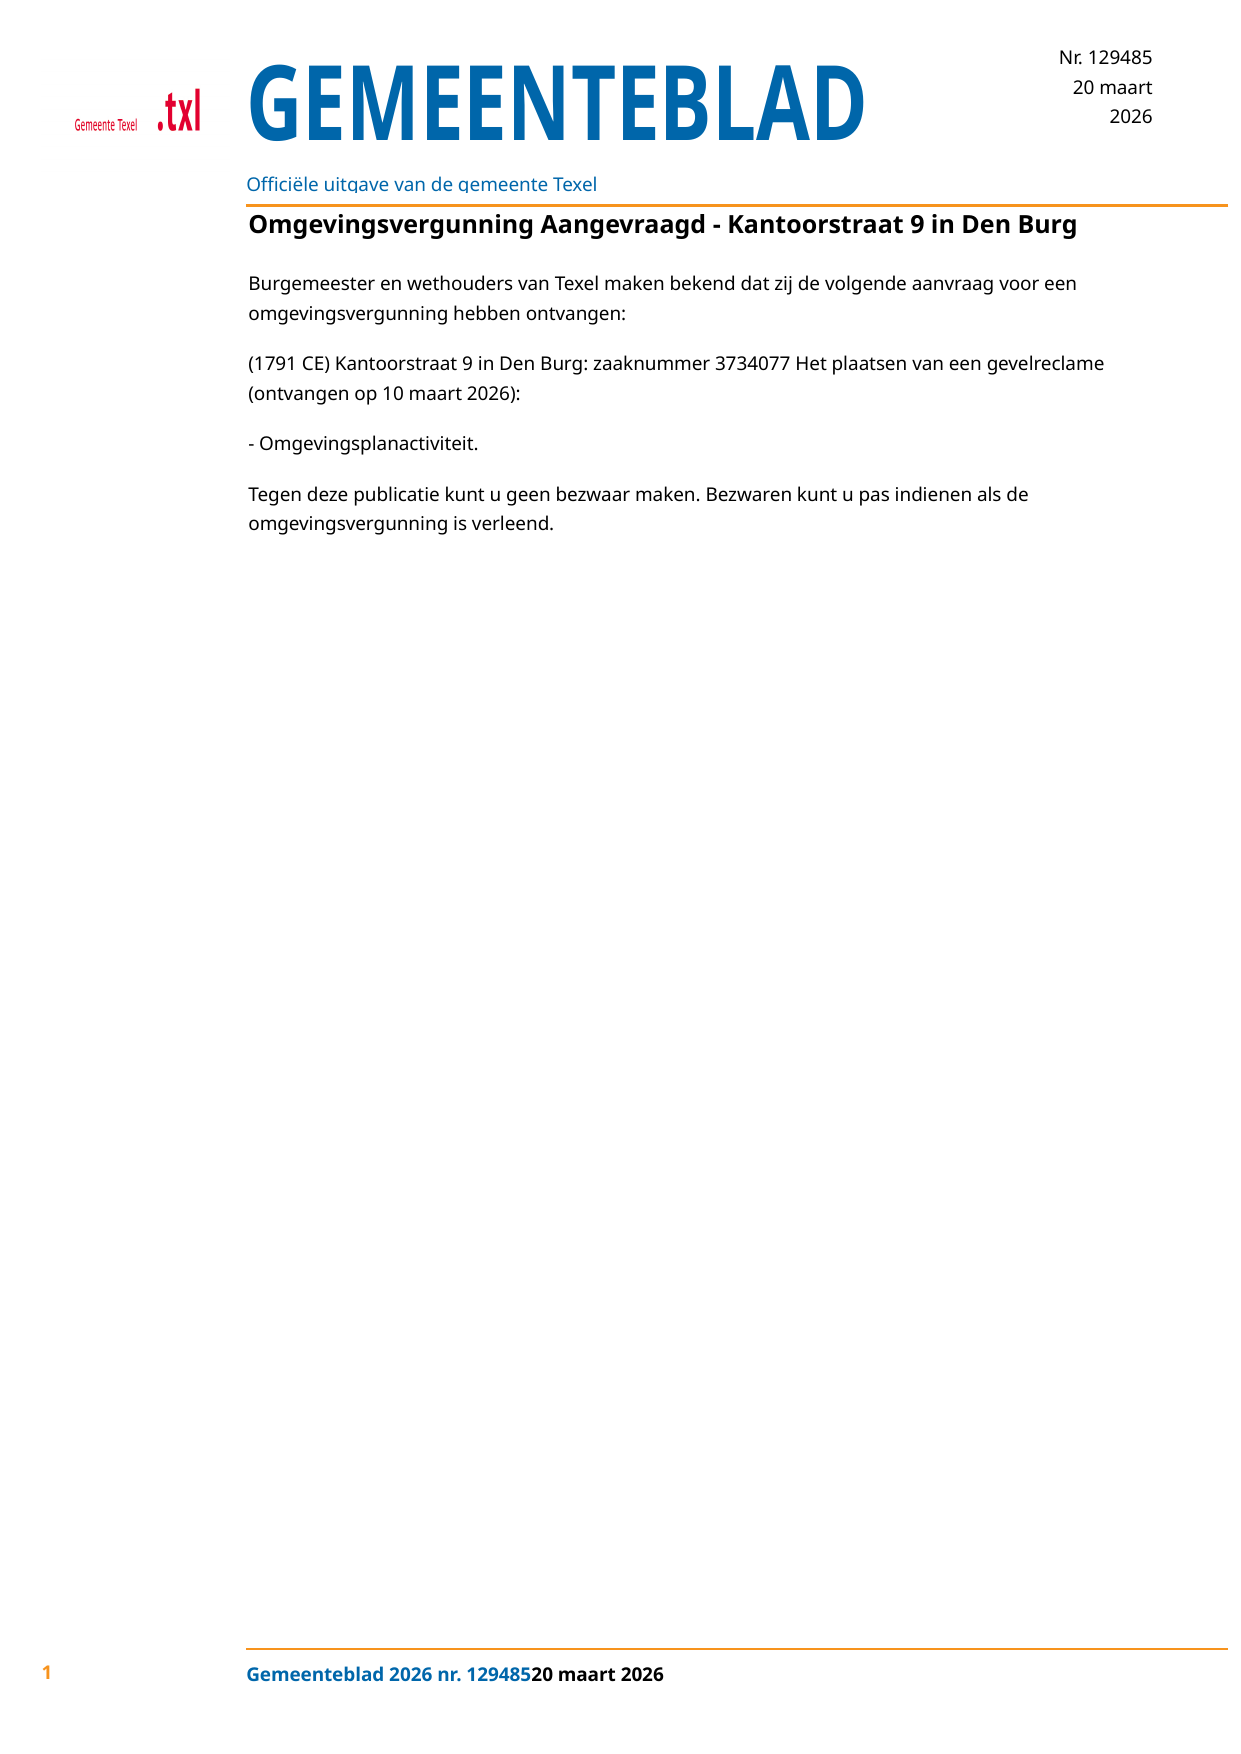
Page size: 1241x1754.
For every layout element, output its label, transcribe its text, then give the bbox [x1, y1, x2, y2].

text (1791 CE) Kantoorstraat 9 in Den Burg: zaaknummer 3734077 Het plaatsen van een gevelreclame (ontvangen op 10 maart 2026): [248, 350, 1152, 406]
picture [41, 47, 231, 172]
text Omgevingsvergunning Aangevraagd - Kantoorstraat 9 in Den Burg [248, 207, 1152, 241]
text - Omgevingsplanactiviteit. [248, 430, 1152, 456]
text Burgemeester en wethouders van Texel maken bekend dat zij de volgende aanvraag voor een omgevingsvergunning hebben ontvangen: [248, 270, 1152, 326]
text Tegen deze publicatie kunt u geen bezwaar maken. Bezwaren kunt u pas indienen als de omgevingsvergunning is verleend. [248, 481, 1152, 536]
